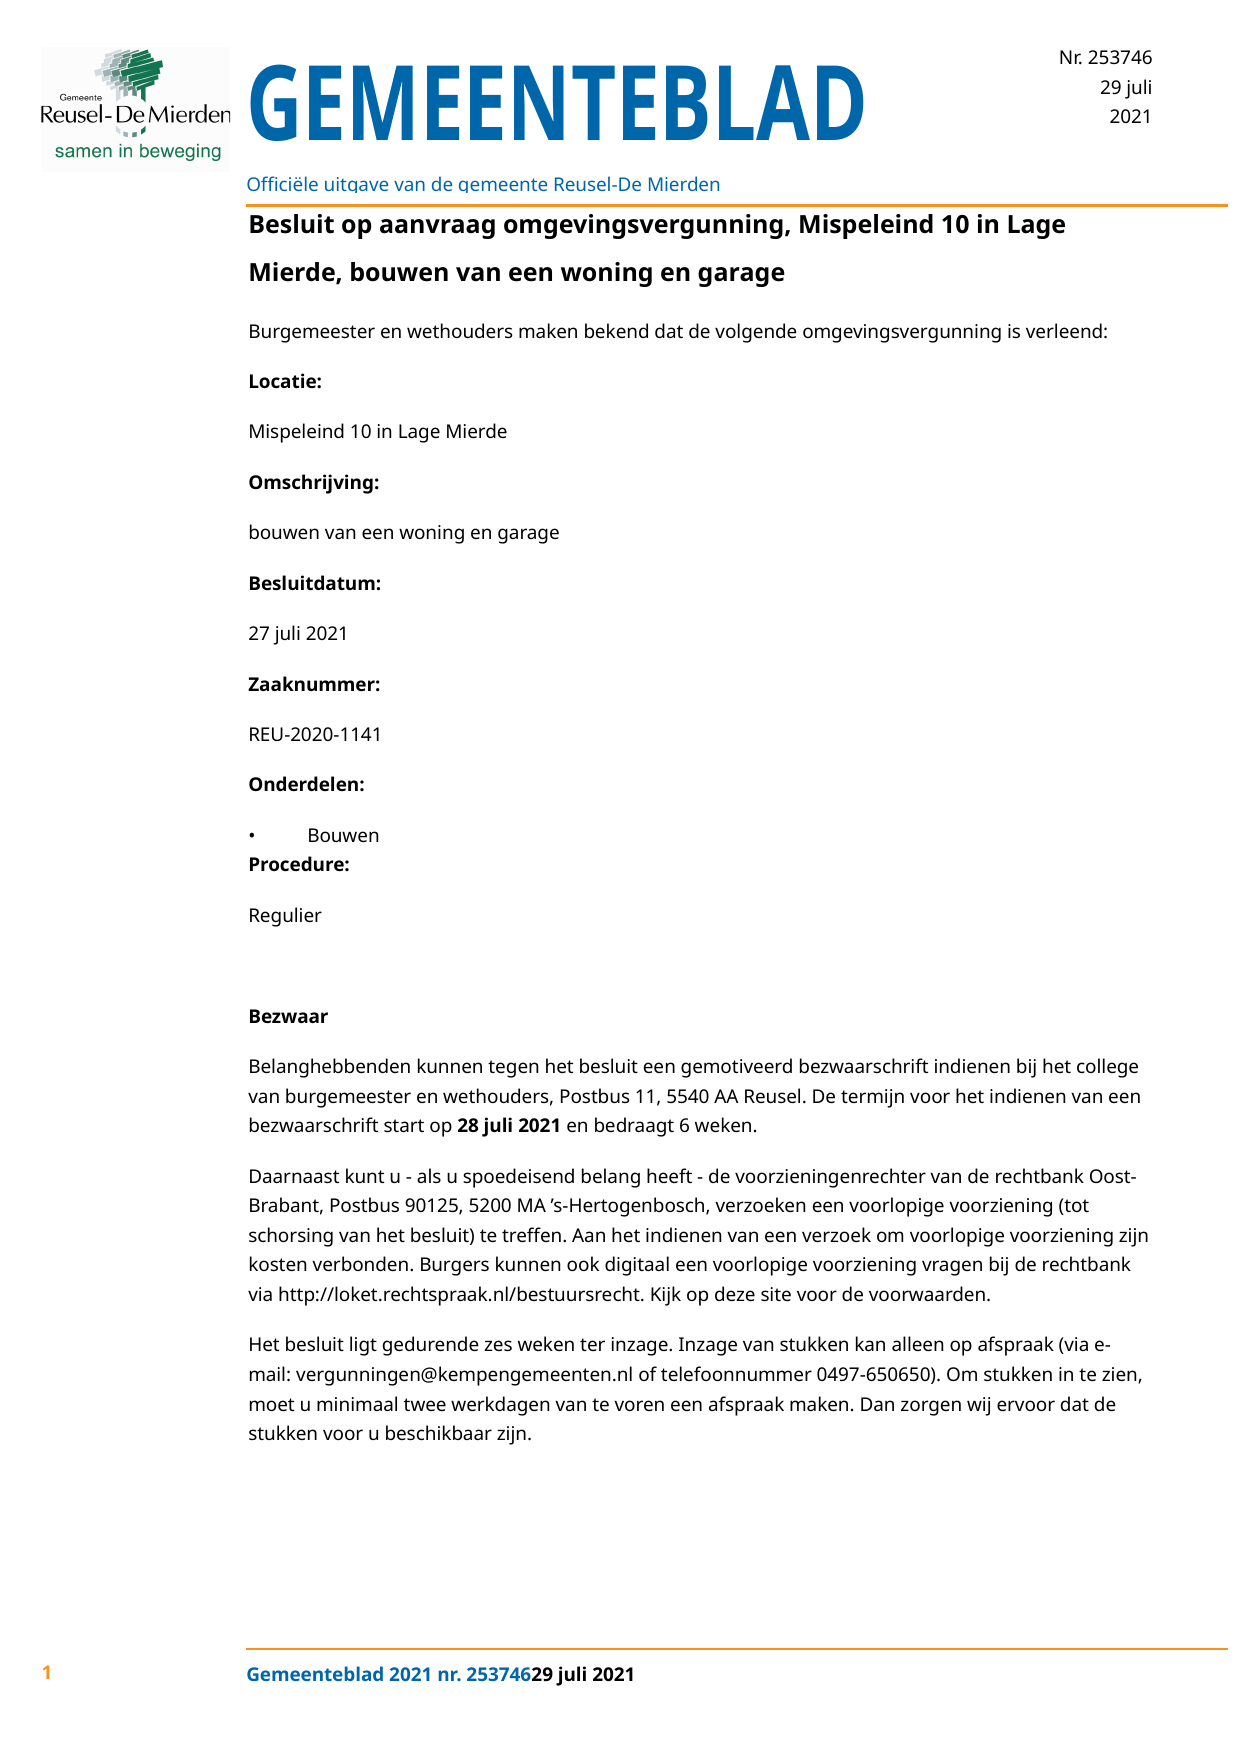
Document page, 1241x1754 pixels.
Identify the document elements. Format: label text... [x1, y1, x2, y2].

text Mispeleind 10 in Lage Mierde [248, 419, 1152, 444]
text Besluit op aanvraag omgevingsvergunning, Mispeleind 10 in Lage Mierde, bouwen van een woning en garage [248, 207, 1152, 288]
text Belanghebbenden kunnen tegen het besluit een gemotiveerd bezwaarschrift indienen bij het college van burgemeester en wethouders, Postbus 11, 5540 AA Reusel. De termijn voor het indienen van een bezwaarschrift start op 28 juli 2021 en bedraagt 6 weken. [248, 1053, 1152, 1138]
list Bouwen [248, 822, 1152, 848]
text bouwen van een woning en garage [248, 519, 1152, 545]
text Daarnaast kunt u - als u spoedeisend belang heeft - de voorzieningenrechter van de rechtbank Oost-Brabant, Postbus 90125, 5200 MA ’s-Hertogenbosch, verzoeken een voorlopige voorziening (tot schorsing van het besluit) te treffen. Aan het indienen van een verzoek om voorlopige voorziening zijn kosten verbonden. Burgers kunnen ook digitaal een voorlopige voorziening vragen bij de rechtbank via http://loket.rechtspraak.nl/bestuursrecht. Kijk op deze site voor de voorwaarden. [248, 1163, 1152, 1307]
text Omschrijving: [248, 469, 1152, 495]
text Besluitdatum: [248, 570, 1152, 596]
text Locatie: [248, 368, 1152, 394]
text Bezwaar [248, 1003, 1152, 1029]
text Het besluit ligt gedurende zes weken ter inzage. Inzage van stukken kan alleen op afspraak (via e-mail: vergunningen@kempengemeenten.nl of telefoonnummer 0497-650650). Om stukken in te zien, moet u minimaal twee werkdagen van te voren een afspraak maken. Dan zorgen wij ervoor dat de stukken voor u beschikbaar zijn. [248, 1332, 1152, 1446]
text Onderdelen: [248, 772, 1152, 797]
text Regulier [248, 902, 1152, 928]
text Burgemeester en wethouders maken bekend dat de volgende omgevingsvergunning is verleend: [248, 318, 1152, 344]
text Zaaknummer: [248, 671, 1152, 697]
text Procedure: [248, 852, 1152, 877]
text 27 juli 2021 [248, 620, 1152, 646]
picture [41, 47, 231, 172]
text REU-2020-1141 [248, 721, 1152, 747]
